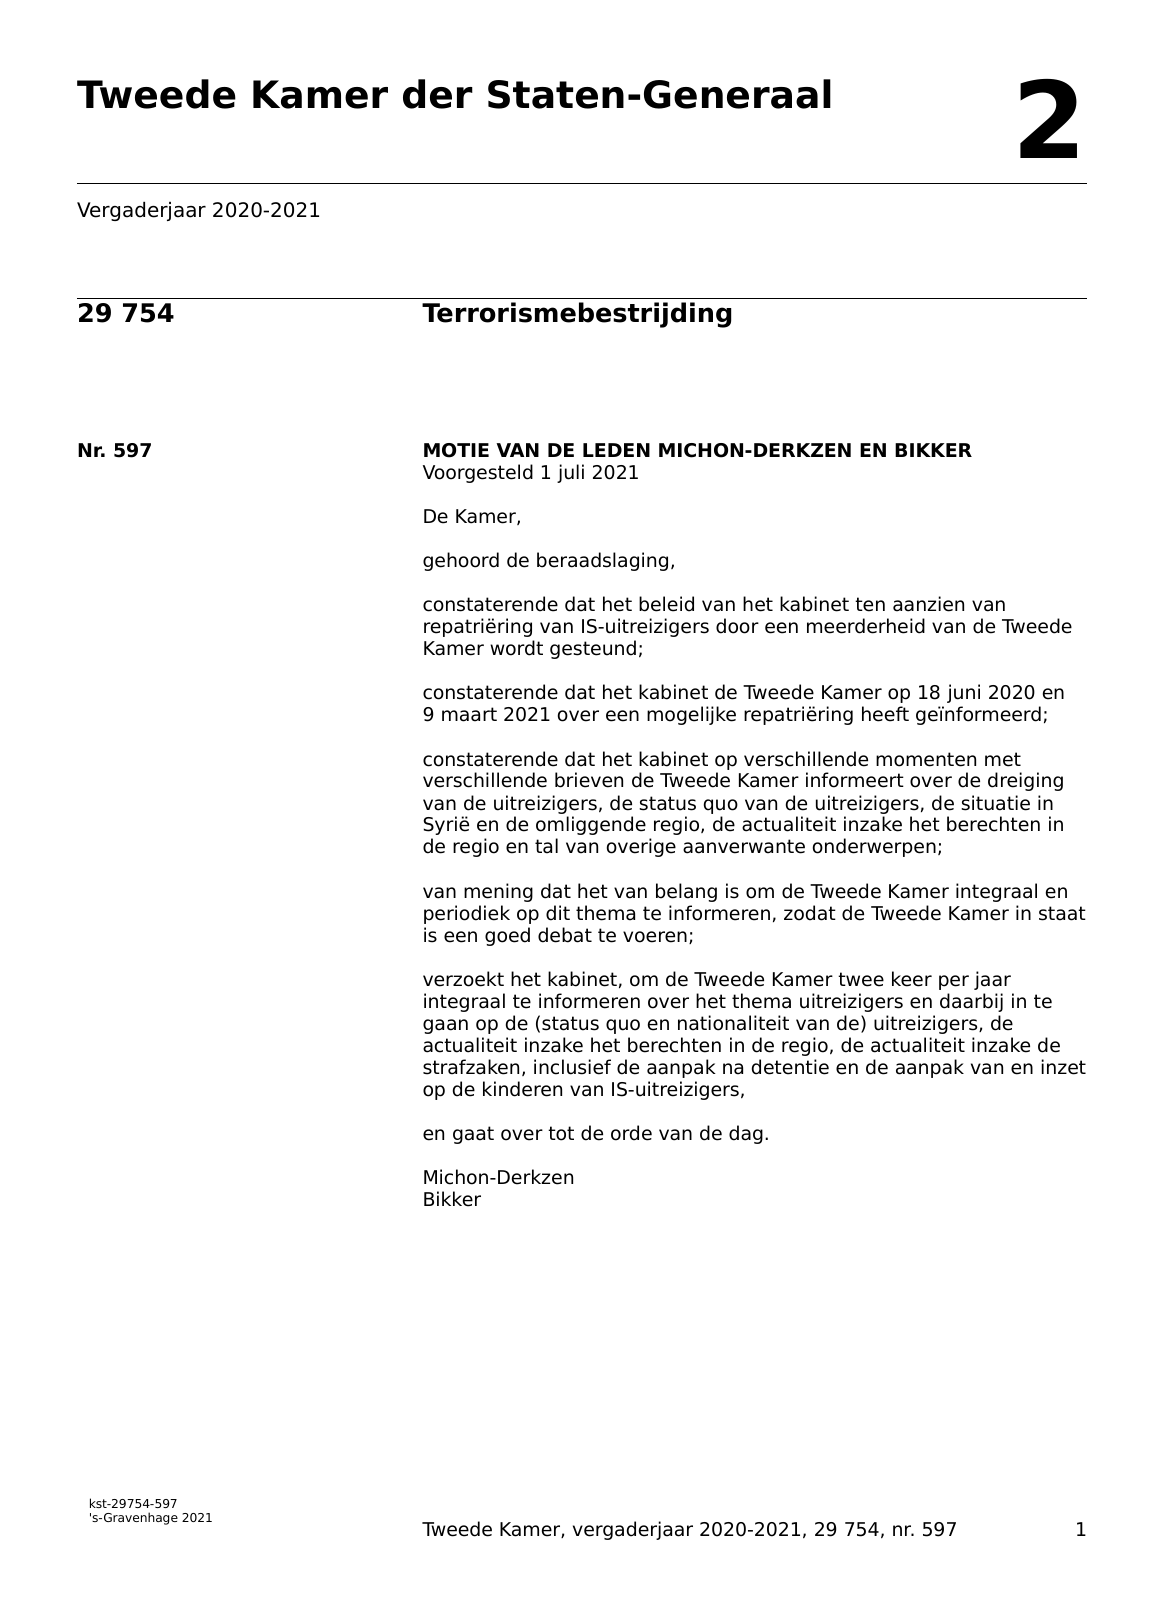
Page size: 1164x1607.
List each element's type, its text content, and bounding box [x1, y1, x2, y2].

text constaterende dat het kabinet op verschillende momenten met verschillende brieven de Tweede Kamer informeert over de dreiging van de uitreizigers, de status quo van de uitreizigers, de situatie in Syrië en de omliggende regio, de actualiteit inzake het berechten in de regio en tal van overige aanverwante onderwerpen; [422, 748, 1087, 858]
text gehoord de beraadslaging, [422, 550, 1087, 572]
text constaterende dat het kabinet de Tweede Kamer op 18 juni 2020 en 9 maart 2021 over een mogelijke repatriëring heeft geïnformeerd; [422, 682, 1087, 726]
text en gaat over tot de orde van de dag. [422, 1123, 1087, 1145]
text verzoekt het kabinet, om de Tweede Kamer twee keer per jaar integraal te informeren over het thema uitreizigers en daarbij in te gaan op de (status quo en nationaliteit van de) uitreizigers, de actualiteit inzake het berechten in de regio, de actualiteit inzake de strafzaken, inclusief de aanpak na detentie en de aanpak van en inzet op de kinderen van IS-uitreizigers, [422, 969, 1087, 1101]
text 's-Gravenhage 2021 [88, 1511, 323, 1525]
table_cell Vergaderjaar 2020-2021 [77, 184, 1087, 298]
table_header 2 [886, 59, 1087, 183]
text constaterende dat het beleid van het kabinet ten aanzien van repatriëring van IS-uitreizigers door een meerderheid van de Tweede Kamer wordt gesteund; [422, 594, 1087, 660]
text kst-29754-597 [88, 1497, 323, 1511]
table_header Tweede Kamer der Staten-Generaal [77, 59, 886, 183]
subtitle 29 754 Terrorismebestrijding [77, 299, 1087, 329]
subtitle Nr. 597 MOTIE VAN DE LEDEN MICHON-DERKZEN EN BIKKER [77, 440, 1087, 462]
text Voorgesteld 1 juli 2021 [422, 462, 1087, 484]
text De Kamer, [422, 506, 1087, 528]
text Michon-Derkzen [422, 1167, 1087, 1189]
text van mening dat het van belang is om de Tweede Kamer integraal en periodiek op dit thema te informeren, zodat de Tweede Kamer in staat is een goed debat te voeren; [422, 881, 1087, 946]
text Bikker [422, 1189, 1087, 1211]
